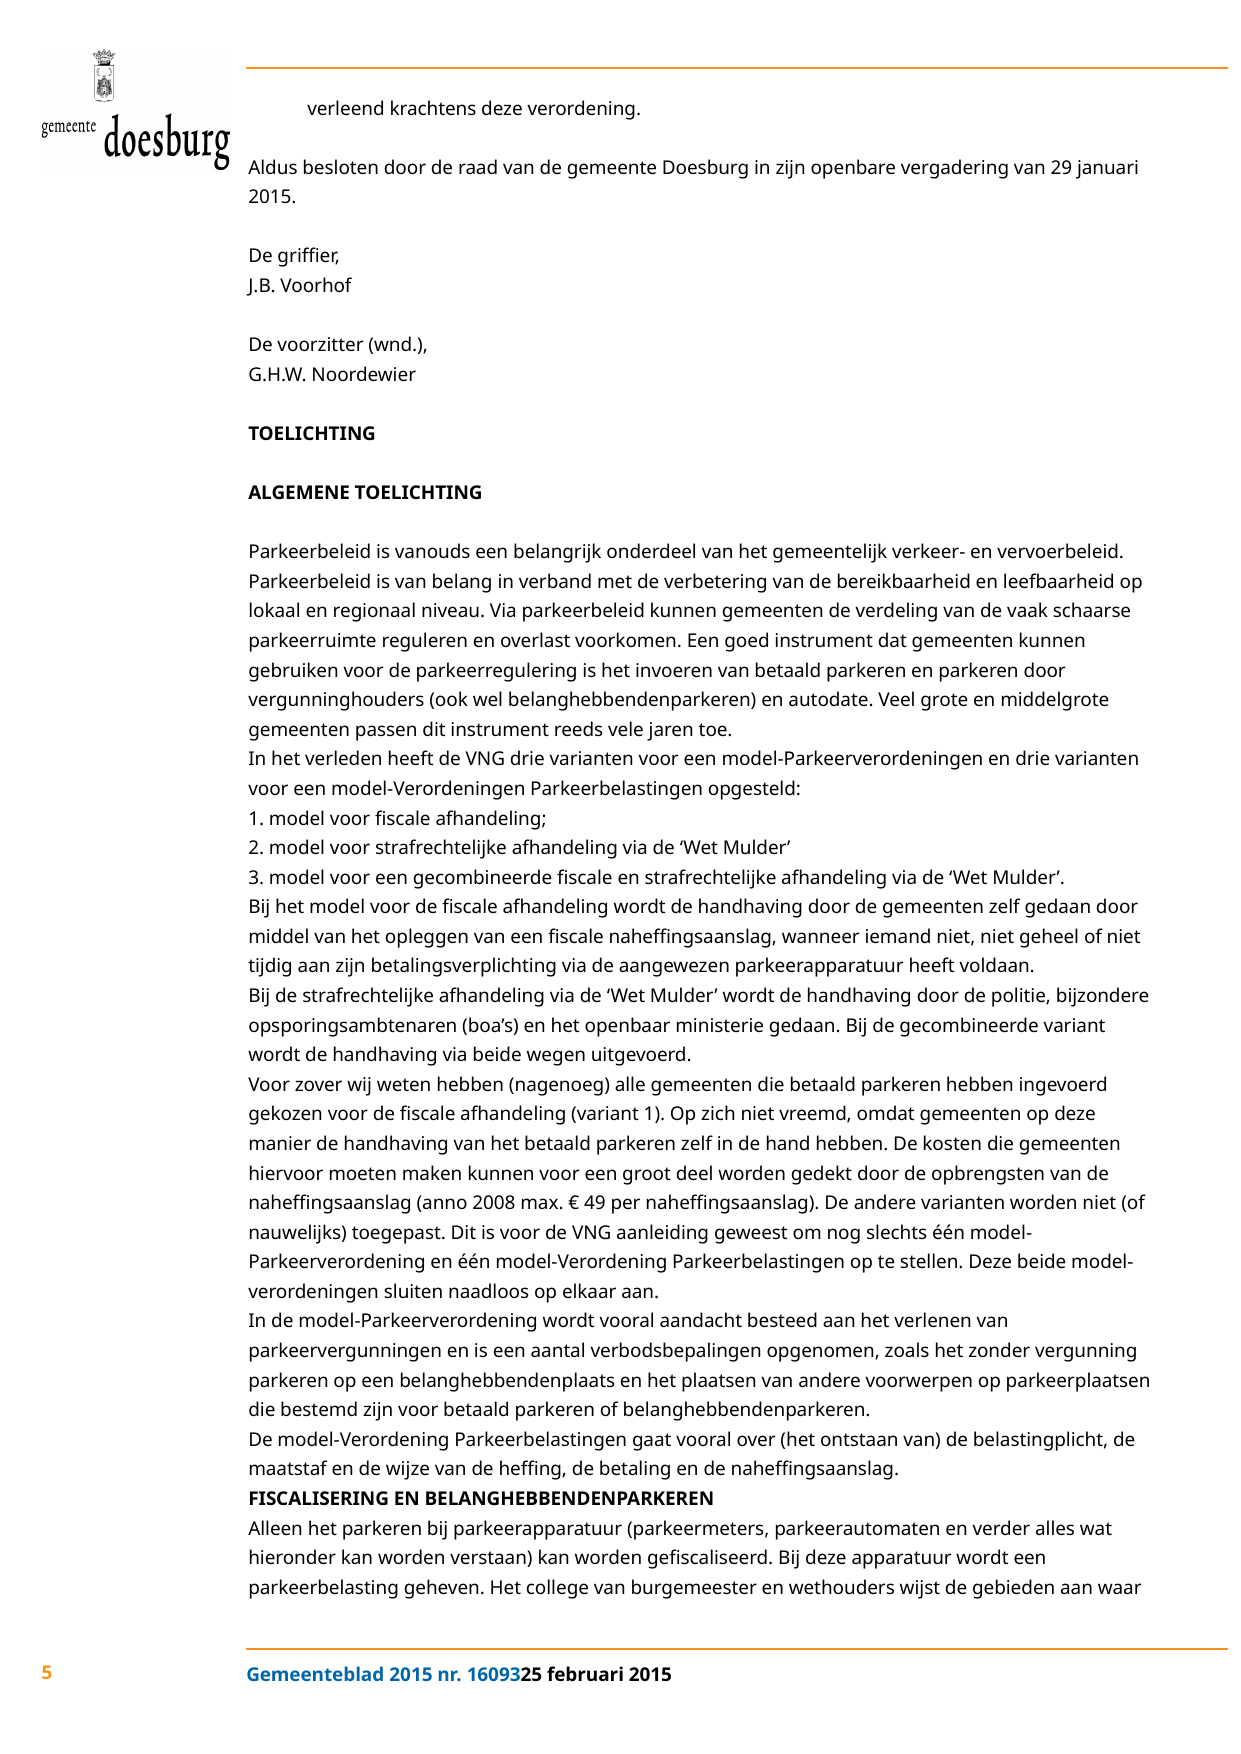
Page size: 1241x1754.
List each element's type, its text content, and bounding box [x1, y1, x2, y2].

text Alleen het parkeren bij parkeerapparatuur (parkeermeters, parkeerautomaten en verder alles wat hieronder kan worden verstaan) kan worden gefiscaliseerd. Bij deze apparatuur wordt een parkeerbelasting geheven. Het college van burgemeester en wethouders wijst de gebieden aan waar [248, 1515, 1152, 1600]
text ALGEMENE TOELICHTING [248, 479, 1152, 505]
text FISCALISERING EN BELANGHEBBENDENPARKEREN [248, 1485, 1152, 1511]
text In de model-Parkeerverordening wordt vooral aandacht besteed aan het verlenen van parkeervergunningen en is een aantal verbodsbepalingen opgenomen, zoals het zonder vergunning parkeren op een belanghebbendenplaats en het plaatsen van andere voorwerpen op parkeerplaatsen die bestemd zijn voor betaald parkeren of belanghebbendenparkeren. [248, 1308, 1152, 1422]
text Parkeerbeleid is vanouds een belangrijk onderdeel van het gemeentelijk verkeer- en vervoerbeleid. Parkeerbeleid is van belang in verband met de verbetering van de bereikbaarheid en leefbaarheid op lokaal en regionaal niveau. Via parkeerbeleid kunnen gemeenten de verdeling van de vaak schaarse parkeerruimte reguleren en overlast voorkomen. Een goed instrument dat gemeenten kunnen gebruiken voor de parkeerregulering is het invoeren van betaald parkeren en parkeren door vergunninghouders (ook wel belanghebbendenparkeren) en autodate. Veel grote en middelgrote gemeenten passen dit instrument reeds vele jaren toe. [248, 538, 1152, 742]
text 1. model voor fiscale afhandeling; [248, 805, 1152, 831]
text Bij het model voor de fiscale afhandeling wordt de handhaving door de gemeenten zelf gedaan door middel van het opleggen van een fiscale naheffingsaanslag, wanneer iemand niet, niet geheel of niet tijdig aan zijn betalingsverplichting via de aangewezen parkeerapparatuur heeft voldaan. [248, 893, 1152, 978]
text TOELICHTING [248, 420, 1152, 446]
text J.B. Voorhof [248, 272, 1152, 298]
text 3. model voor een gecombineerde fiscale en strafrechtelijke afhandeling via de ‘Wet Mulder’. [248, 864, 1152, 890]
picture [41, 47, 231, 172]
text In het verleden heeft de VNG drie varianten voor een model-Parkeerverordeningen en drie varianten voor een model-Verordeningen Parkeerbelastingen opgesteld: [248, 746, 1152, 801]
text De voorzitter (wnd.), [248, 331, 1152, 357]
text G.H.W. Noordewier [248, 361, 1152, 387]
text Voor zover wij weten hebben (nagenoeg) alle gemeenten die betaald parkeren hebben ingevoerd gekozen voor de fiscale afhandeling (variant 1). Op zich niet vreemd, omdat gemeenten op deze manier de handhaving van het betaald parkeren zelf in de hand hebben. De kosten die gemeenten hiervoor moeten maken kunnen voor een groot deel worden gedekt door de opbrengsten van de naheffingsaanslag (anno 2008 max. € 49 per naheffingsaanslag). De andere varianten worden niet (of nauwelijks) toegepast. Dit is voor de VNG aanleiding geweest om nog slechts één model-Parkeerverordening en één model-Verordening Parkeerbelastingen op te stellen. Deze beide model-verordeningen sluiten naadloos op elkaar aan. [248, 1071, 1152, 1304]
text Aldus besloten door de raad van de gemeente Doesburg in zijn openbare vergadering van 29 januari 2015. [248, 154, 1152, 209]
text De model-Verordening Parkeerbelastingen gaat vooral over (het ontstaan van) de belastingplicht, de maatstaf en de wijze van de heffing, de betaling en de naheffingsaanslag. [248, 1426, 1152, 1481]
text De griffier, [248, 243, 1152, 268]
text Bij de strafrechtelijke afhandeling via de ‘Wet Mulder’ wordt de handhaving door de politie, bijzondere opsporingsambtenaren (boa’s) en het openbaar ministerie gedaan. Bij de gecombineerde variant wordt de handhaving via beide wegen uitgevoerd. [248, 982, 1152, 1067]
list verleend krachtens deze verordening. [248, 95, 1152, 121]
text 2. model voor strafrechtelijke afhandeling via de ‘Wet Mulder’ [248, 834, 1152, 860]
